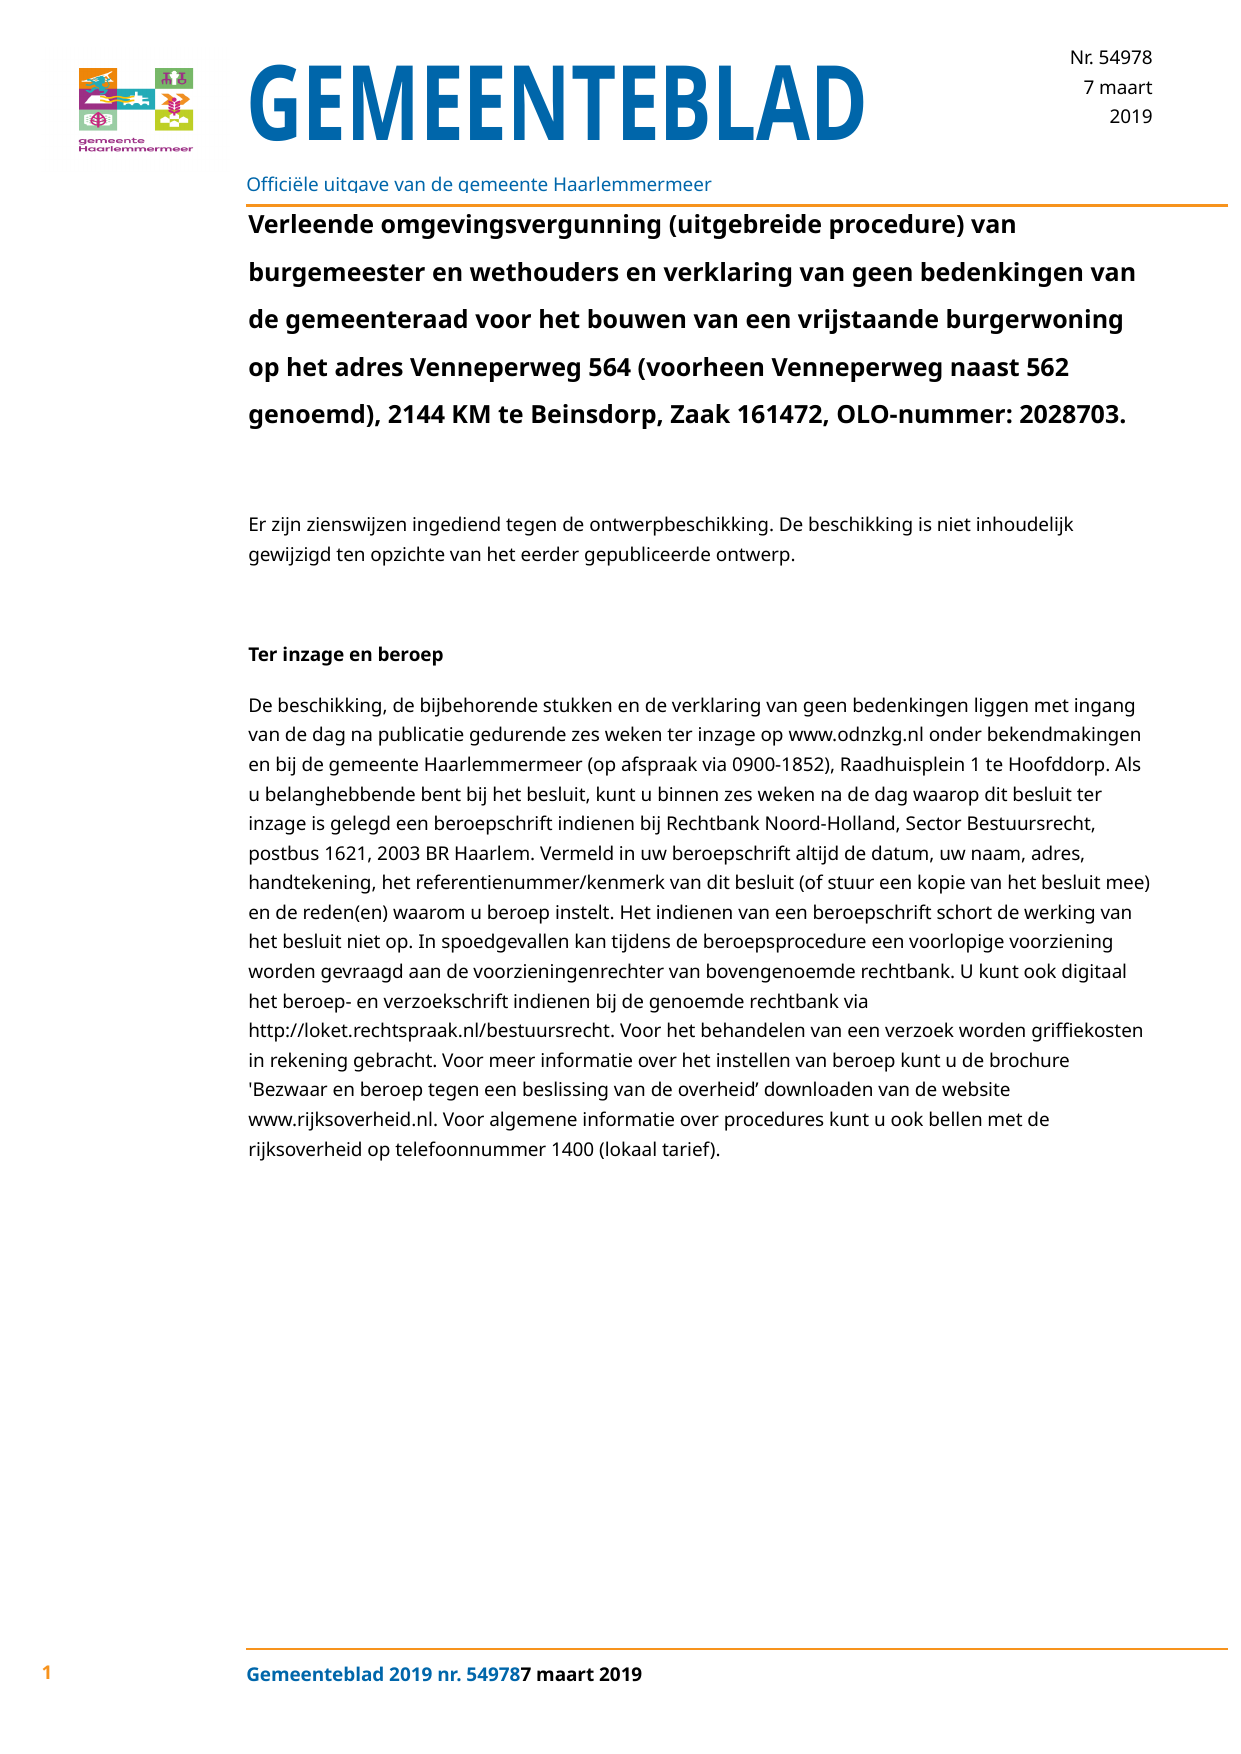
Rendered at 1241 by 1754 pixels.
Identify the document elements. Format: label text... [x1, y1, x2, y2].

text De beschikking, de bijbehorende stukken en de verklaring van geen bedenkingen liggen met ingang van de dag na publicatie gedurende zes weken ter inzage op www.odnzkg.nl onder bekendmakingen en bij de gemeente Haarlemmermeer (op afspraak via 0900-1852), Raadhuisplein 1 te Hoofddorp. Als u belanghebbende bent bij het besluit, kunt u binnen zes weken na de dag waarop dit besluit ter inzage is gelegd een beroepschrift indienen bij Rechtbank Noord-Holland, Sector Bestuursrecht, postbus 1621, 2003 BR Haarlem. Vermeld in uw beroepschrift altijd de datum, uw naam, adres, handtekening, het referentienummer/kenmerk van dit besluit (of stuur een kopie van het besluit mee) en de reden(en) waarom u beroep instelt. Het indienen van een beroepschrift schort de werking van het besluit niet op. In spoedgevallen kan tijdens de beroepsprocedure een voorlopige voorziening worden gevraagd aan de voorzieningenrechter van bovengenoemde rechtbank. U kunt ook digitaal het beroep- en verzoekschrift indienen bij de genoemde rechtbank via http://loket.rechtspraak.nl/bestuursrecht. Voor het behandelen van een verzoek worden griffiekosten in rekening gebracht. Voor meer informatie over het instellen van beroep kunt u de brochure 'Bezwaar en beroep tegen een beslissing van de overheid’ downloaden van de website www.rijksoverheid.nl. Voor algemene informatie over procedures kunt u ook bellen met de rijksoverheid op telefoonnummer 1400 (lokaal tarief). [248, 692, 1152, 1161]
text Verleende omgevingsvergunning (uitgebreide procedure) van burgemeester en wethouders en verklaring van geen bedenkingen van de gemeenteraad voor het bouwen van een vrijstaande burgerwoning op het adres Venneperweg 564 (voorheen Venneperweg naast 562 genoemd), 2144 KM te Beinsdorp, Zaak 161472, OLO-nummer: 2028703. [248, 207, 1152, 431]
text Ter inzage en beroep [248, 642, 1152, 667]
text Er zijn zienswijzen ingediend tegen de ontwerpbeschikking. De beschikking is niet inhoudelijk gewijzigd ten opzichte van het eerder gepubliceerde ontwerp. [248, 511, 1152, 566]
picture [41, 47, 231, 172]
